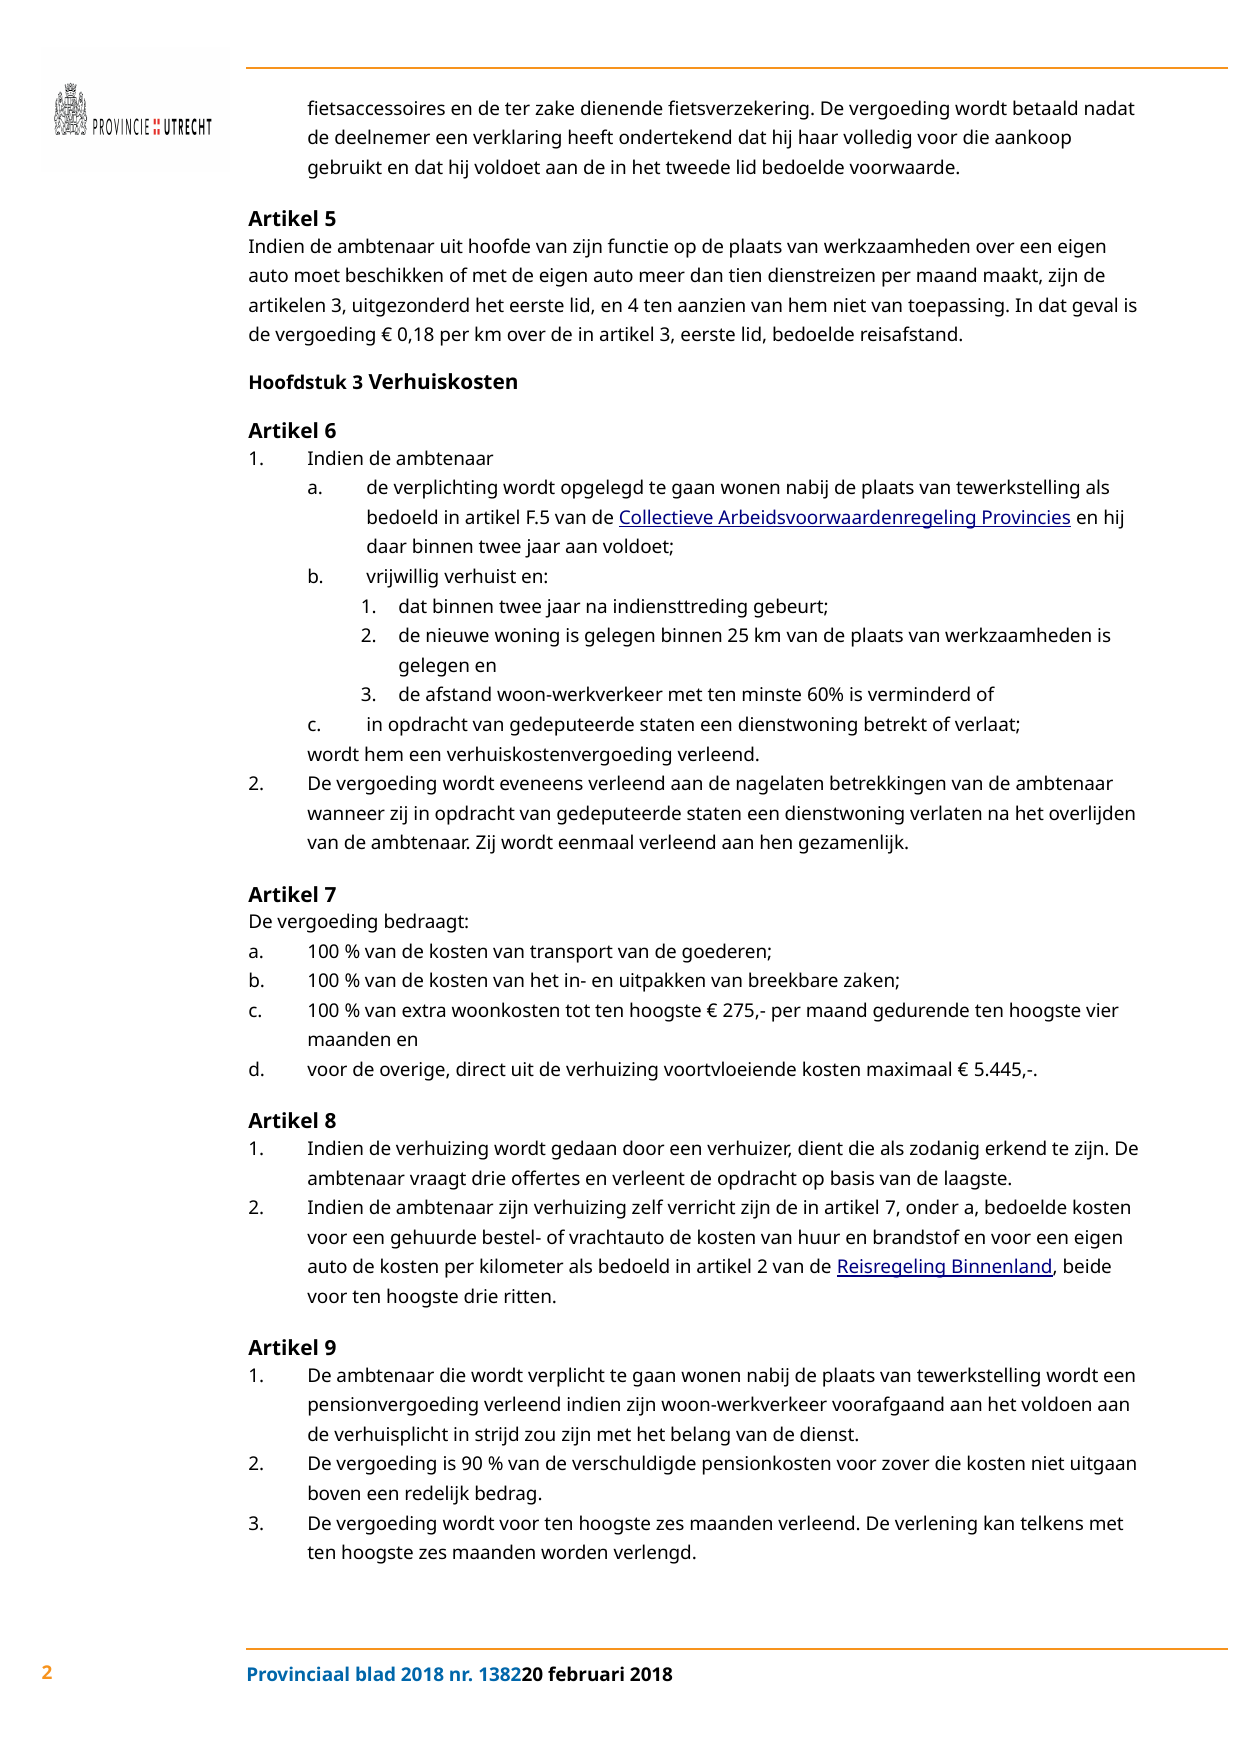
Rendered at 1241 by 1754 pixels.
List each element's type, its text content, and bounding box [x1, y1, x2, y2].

text Artikel 5 [248, 204, 1152, 233]
list 100 % van de kosten van het in- en uitpakken van breekbare zaken; [248, 967, 1152, 993]
list 100 % van extra woonkosten tot ten hoogste € 275,- per maand gedurende ten hoogste vier maanden en [248, 997, 1152, 1052]
list Indien de verhuizing wordt gedaan door een verhuizer, dient die als zodanig erkend te zijn. De ambtenaar vraagt drie offertes en verleent de opdracht op basis van de laagste. [248, 1135, 1152, 1190]
text Artikel 9 [248, 1333, 1152, 1362]
list De vergoeding is 90 % van de verschuldigde pensionkosten voor zover die kosten niet uitgaan boven een redelijk bedrag. [248, 1451, 1152, 1506]
list Indien de ambtenaar zijn verhuizing zelf verricht zijn de in artikel 7, onder a, bedoelde kosten voor een gehuurde bestel- of vrachtauto de kosten van huur en brandstof en voor een eigen auto de kosten per kilometer als bedoeld in artikel 2 van de Reisregeling Binnenland, beide voor ten hoogste drie ritten. [248, 1194, 1152, 1309]
list vrijwillig verhuist en: [307, 563, 1152, 589]
picture [41, 47, 231, 172]
list wordt hem een verhuiskostenvergoeding verleend. [248, 741, 1152, 766]
list de afstand woon-werkverkeer met ten minste 60% is verminderd of [361, 682, 1152, 707]
list De vergoeding wordt eveneens verleend aan de nagelaten betrekkingen van de ambtenaar wanneer zij in opdracht van gedeputeerde staten een dienstwoning verlaten na het overlijden van de ambtenaar. Zij wordt eenmaal verleend aan hen gezamenlijk. [248, 770, 1152, 855]
text De vergoeding bedraagt: [248, 908, 1152, 934]
list 100 % van de kosten van transport van de goederen; [248, 938, 1152, 964]
list de verplichting wordt opgelegd te gaan wonen nabij de plaats van tewerkstelling als bedoeld in artikel F.5 van de Collectieve Arbeidsvoorwaardenregeling Provincies en hij daar binnen twee jaar aan voldoet; [307, 474, 1152, 559]
text Artikel 6 [248, 416, 1152, 445]
text Indien de ambtenaar uit hoofde van zijn functie op de plaats van werkzaamheden over een eigen auto moet beschikken of met de eigen auto meer dan tien dienstreizen per maand maakt, zijn de artikelen 3, uitgezonderd het eerste lid, en 4 ten aanzien van hem niet van toepassing. In dat geval is de vergoeding € 0,18 per km over de in artikel 3, eerste lid, bedoelde reisafstand. [248, 233, 1152, 347]
list Indien de ambtenaar [248, 445, 1152, 471]
list de nieuwe woning is gelegen binnen 25 km van de plaats van werkzaamheden is gelegen en [361, 622, 1152, 678]
text Artikel 7 [248, 880, 1152, 908]
text Artikel 8 [248, 1107, 1152, 1135]
list dat binnen twee jaar na indiensttreding gebeurt; [361, 593, 1152, 618]
list De ambtenaar die wordt verplicht te gaan wonen nabij de plaats van tewerkstelling wordt een pensionvergoeding verleend indien zijn woon-werkverkeer voorafgaand aan het voldoen aan de verhuisplicht in strijd zou zijn met het belang van de dienst. [248, 1362, 1152, 1447]
text Hoofdstuk 3 Verhuiskosten [248, 367, 1152, 396]
list in opdracht van gedeputeerde staten een dienstwoning betrekt of verlaat; [307, 711, 1152, 737]
list De vergoeding wordt voor ten hoogste zes maanden verleend. De verlening kan telkens met ten hoogste zes maanden worden verlengd. [248, 1510, 1152, 1565]
list fietsaccessoires en de ter zake dienende fietsverzekering. De vergoeding wordt betaald nadat de deelnemer een verklaring heeft ondertekend dat hij haar volledig voor die aankoop gebruikt en dat hij voldoet aan de in het tweede lid bedoelde voorwaarde. [248, 95, 1152, 180]
list voor de overige, direct uit de verhuizing voortvloeiende kosten maximaal € 5.445,-. [248, 1056, 1152, 1082]
